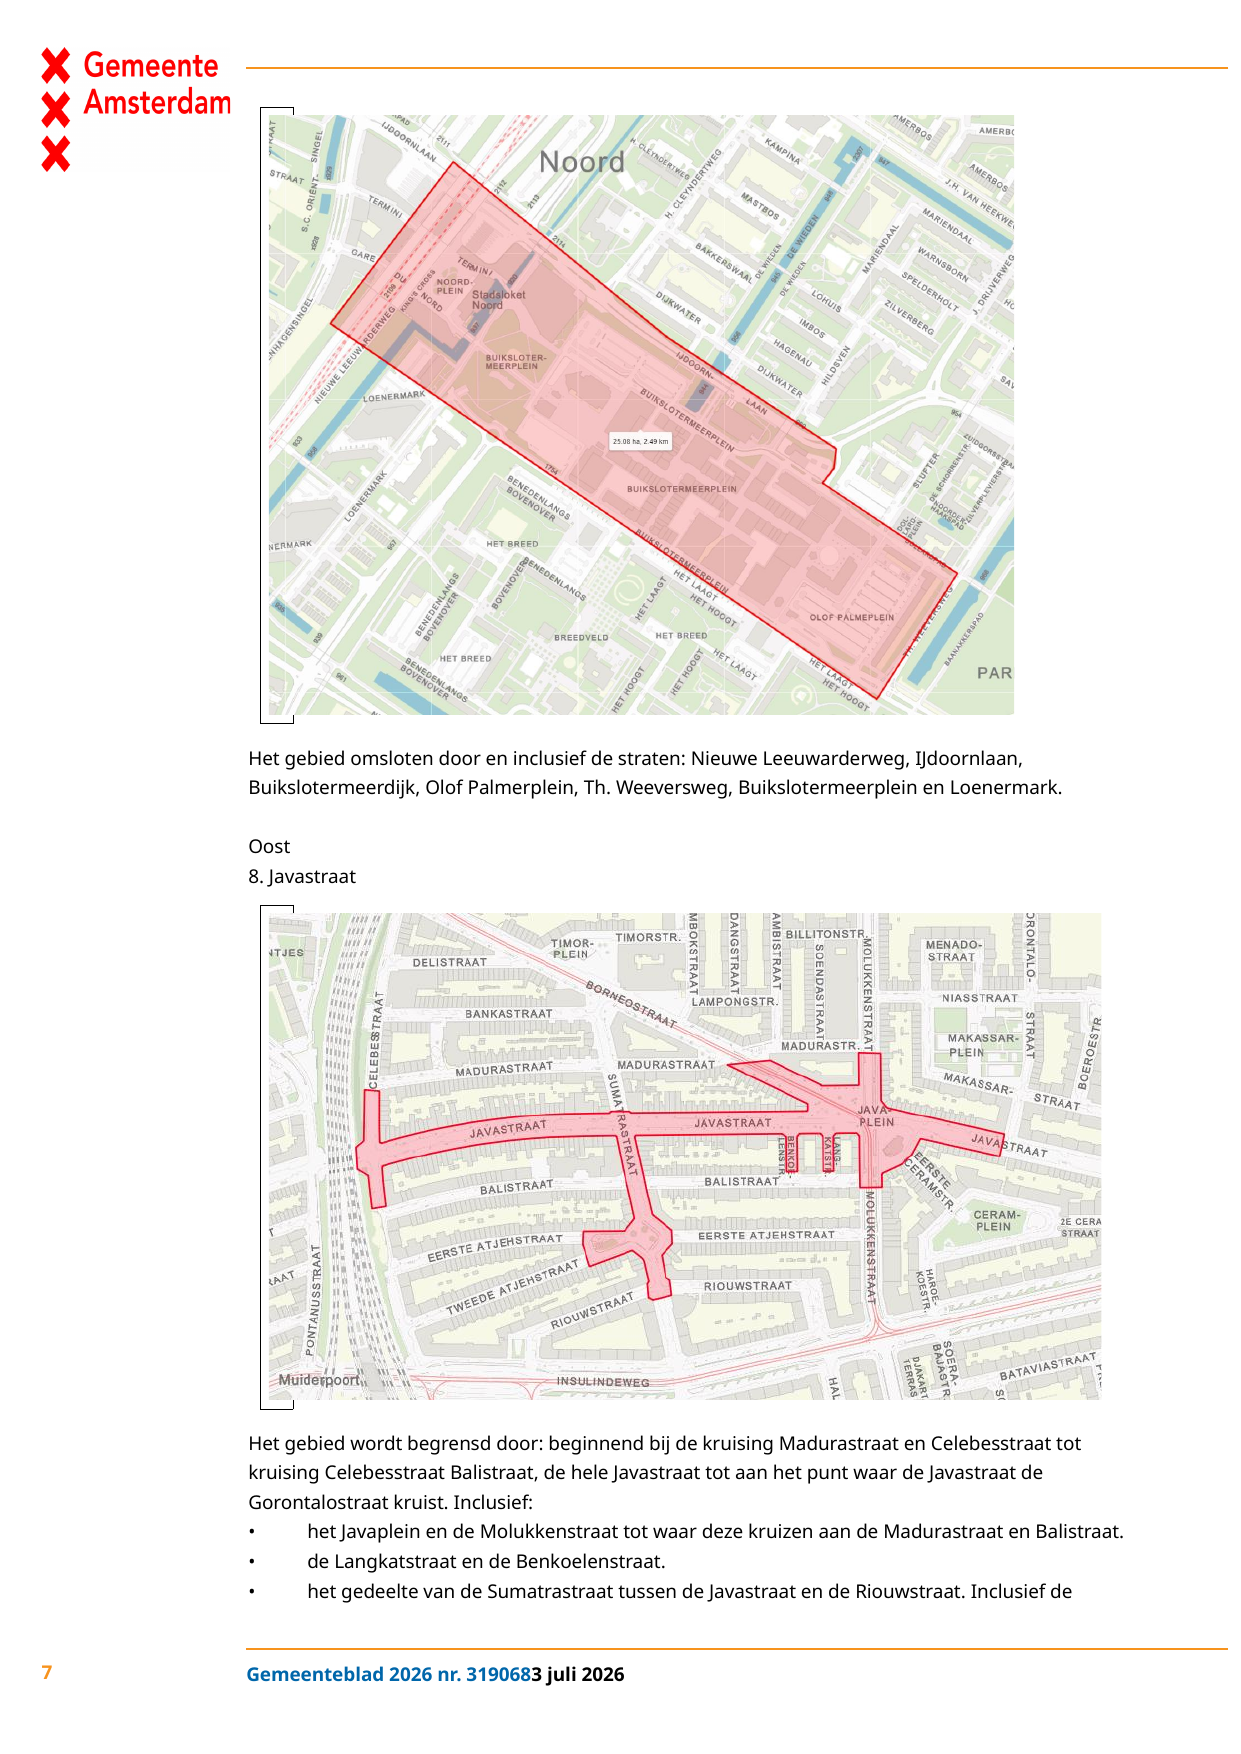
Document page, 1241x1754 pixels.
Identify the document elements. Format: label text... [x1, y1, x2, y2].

text Oost [248, 833, 1152, 859]
list het Javaplein en de Molukkenstraat tot waar deze kruizen aan de Madurastraat en Balistraat. [248, 1519, 1152, 1544]
picture [268, 913, 1102, 1400]
text Het gebied omsloten door en inclusief de straten: Nieuwe Leeuwarderweg, IJdoornlaan, Buikslotermeerdijk, Olof Palmerplein, Th. Weeversweg, Buikslotermeerplein en Loenermark. [248, 745, 1152, 800]
list het gedeelte van de Sumatrastraat tussen de Javastraat en de Riouwstraat. Inclusief de [248, 1578, 1152, 1603]
text 8. Javastraat [248, 863, 1152, 889]
picture [268, 115, 1015, 715]
picture [41, 47, 231, 172]
text Het gebied wordt begrensd door: beginnend bij de kruising Madurastraat en Celebesstraat tot kruising Celebesstraat Balistraat, de hele Javastraat tot aan het punt waar de Javastraat de Gorontalostraat kruist. Inclusief: [248, 1430, 1152, 1515]
list de Langkatstraat en de Benkoelenstraat. [248, 1548, 1152, 1574]
